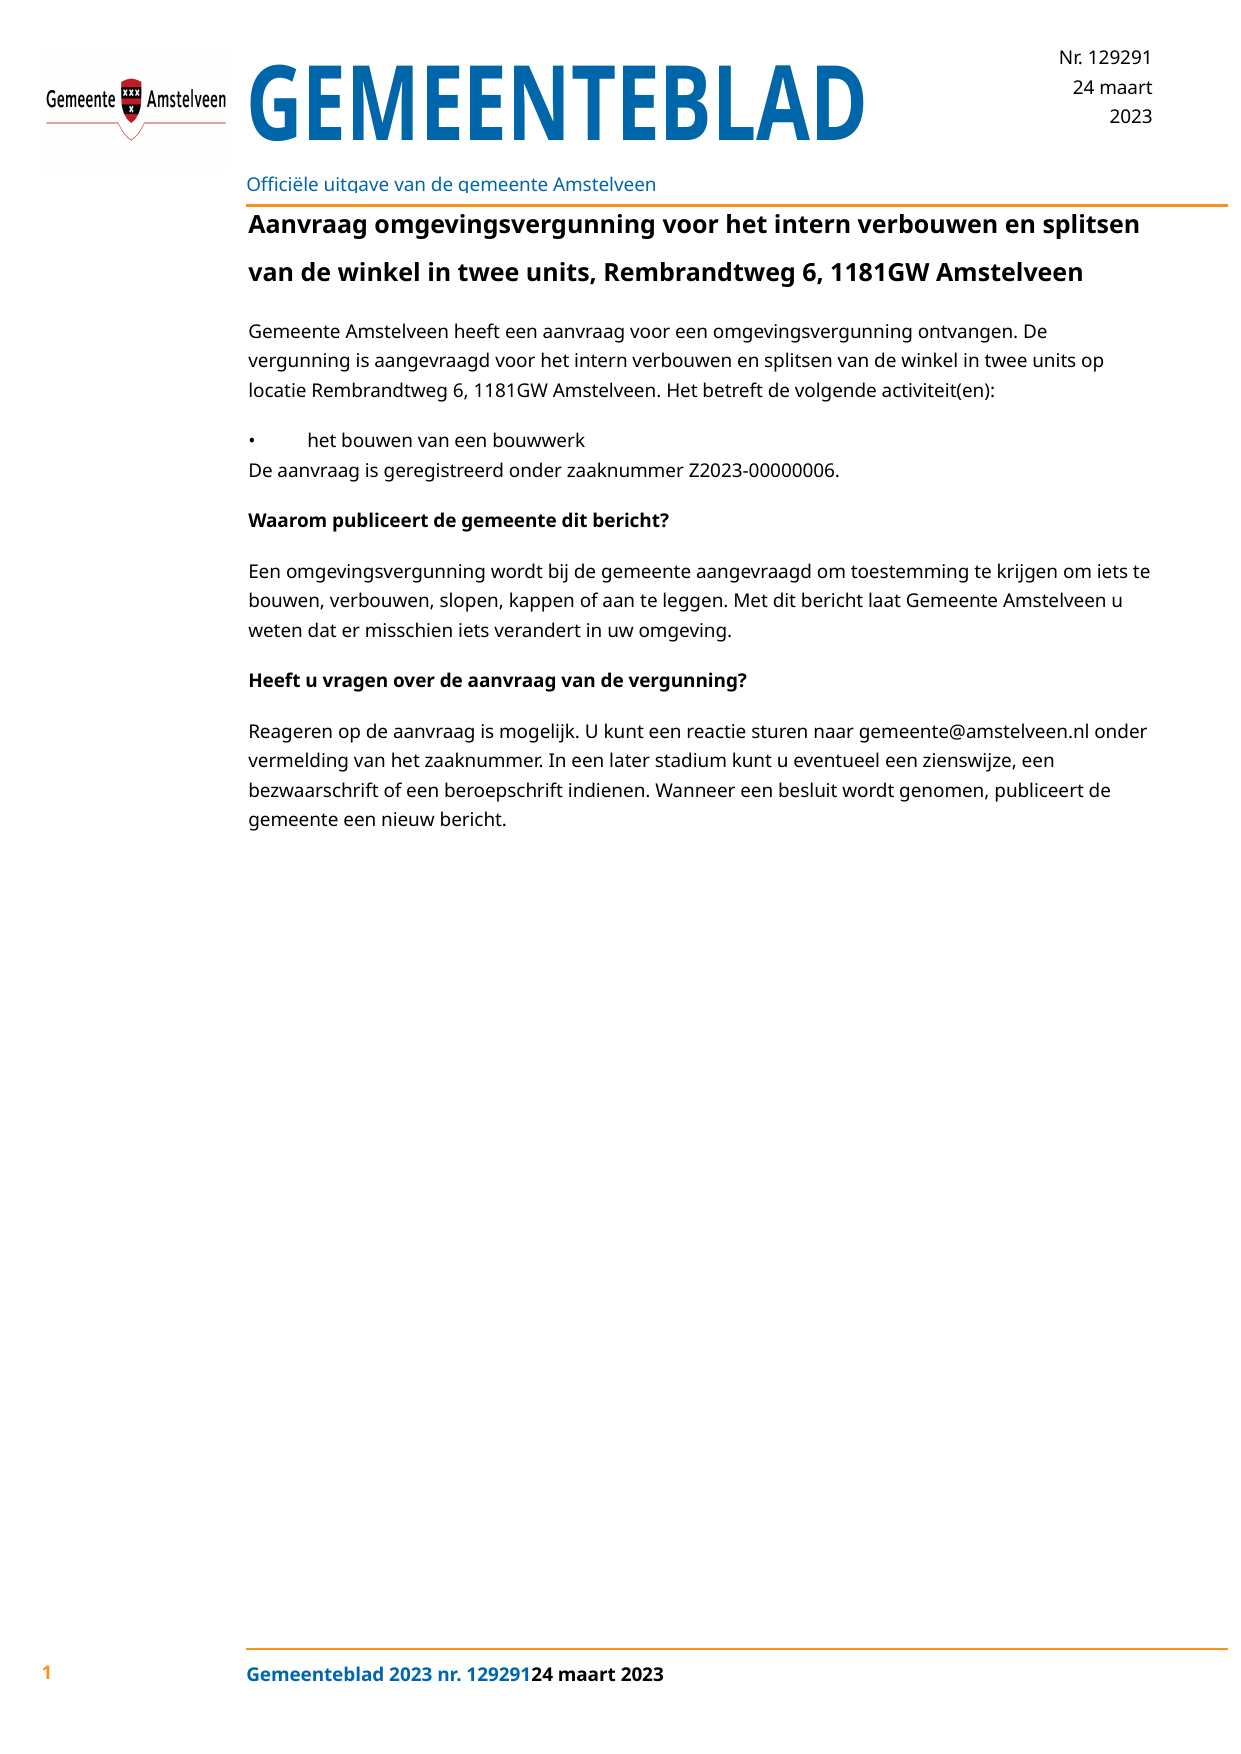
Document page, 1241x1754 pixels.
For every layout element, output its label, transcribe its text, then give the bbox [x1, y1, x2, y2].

text Aanvraag omgevingsvergunning voor het intern verbouwen en splitsen van de winkel in twee units, Rembrandtweg 6, 1181GW Amstelveen [248, 207, 1152, 288]
text Reageren op de aanvraag is mogelijk. U kunt een reactie sturen naar gemeente@amstelveen.nl onder vermelding van het zaaknummer. In een later stadium kunt u eventueel een zienswijze, een bezwaarschrift of een beroepschrift indienen. Wanneer een besluit wordt genomen, publiceert de gemeente een nieuw bericht. [248, 718, 1152, 832]
text Gemeente Amstelveen heeft een aanvraag voor een omgevingsvergunning ontvangen. De vergunning is aangevraagd voor het intern verbouwen en splitsen van de winkel in twee units op locatie Rembrandtweg 6, 1181GW Amstelveen. Het betreft de volgende activiteit(en): [248, 318, 1152, 403]
list het bouwen van een bouwwerk [248, 427, 1152, 453]
picture [41, 47, 231, 172]
text De aanvraag is geregistreerd onder zaaknummer Z2023-00000006. [248, 457, 1152, 483]
text Heeft u vragen over de aanvraag van de vergunning? [248, 667, 1152, 693]
text Waarom publiceert de gemeente dit bericht? [248, 507, 1152, 533]
text Een omgevingsvergunning wordt bij de gemeente aangevraagd om toestemming te krijgen om iets te bouwen, verbouwen, slopen, kappen of aan te leggen. Met dit bericht laat Gemeente Amstelveen u weten dat er misschien iets verandert in uw omgeving. [248, 558, 1152, 643]
